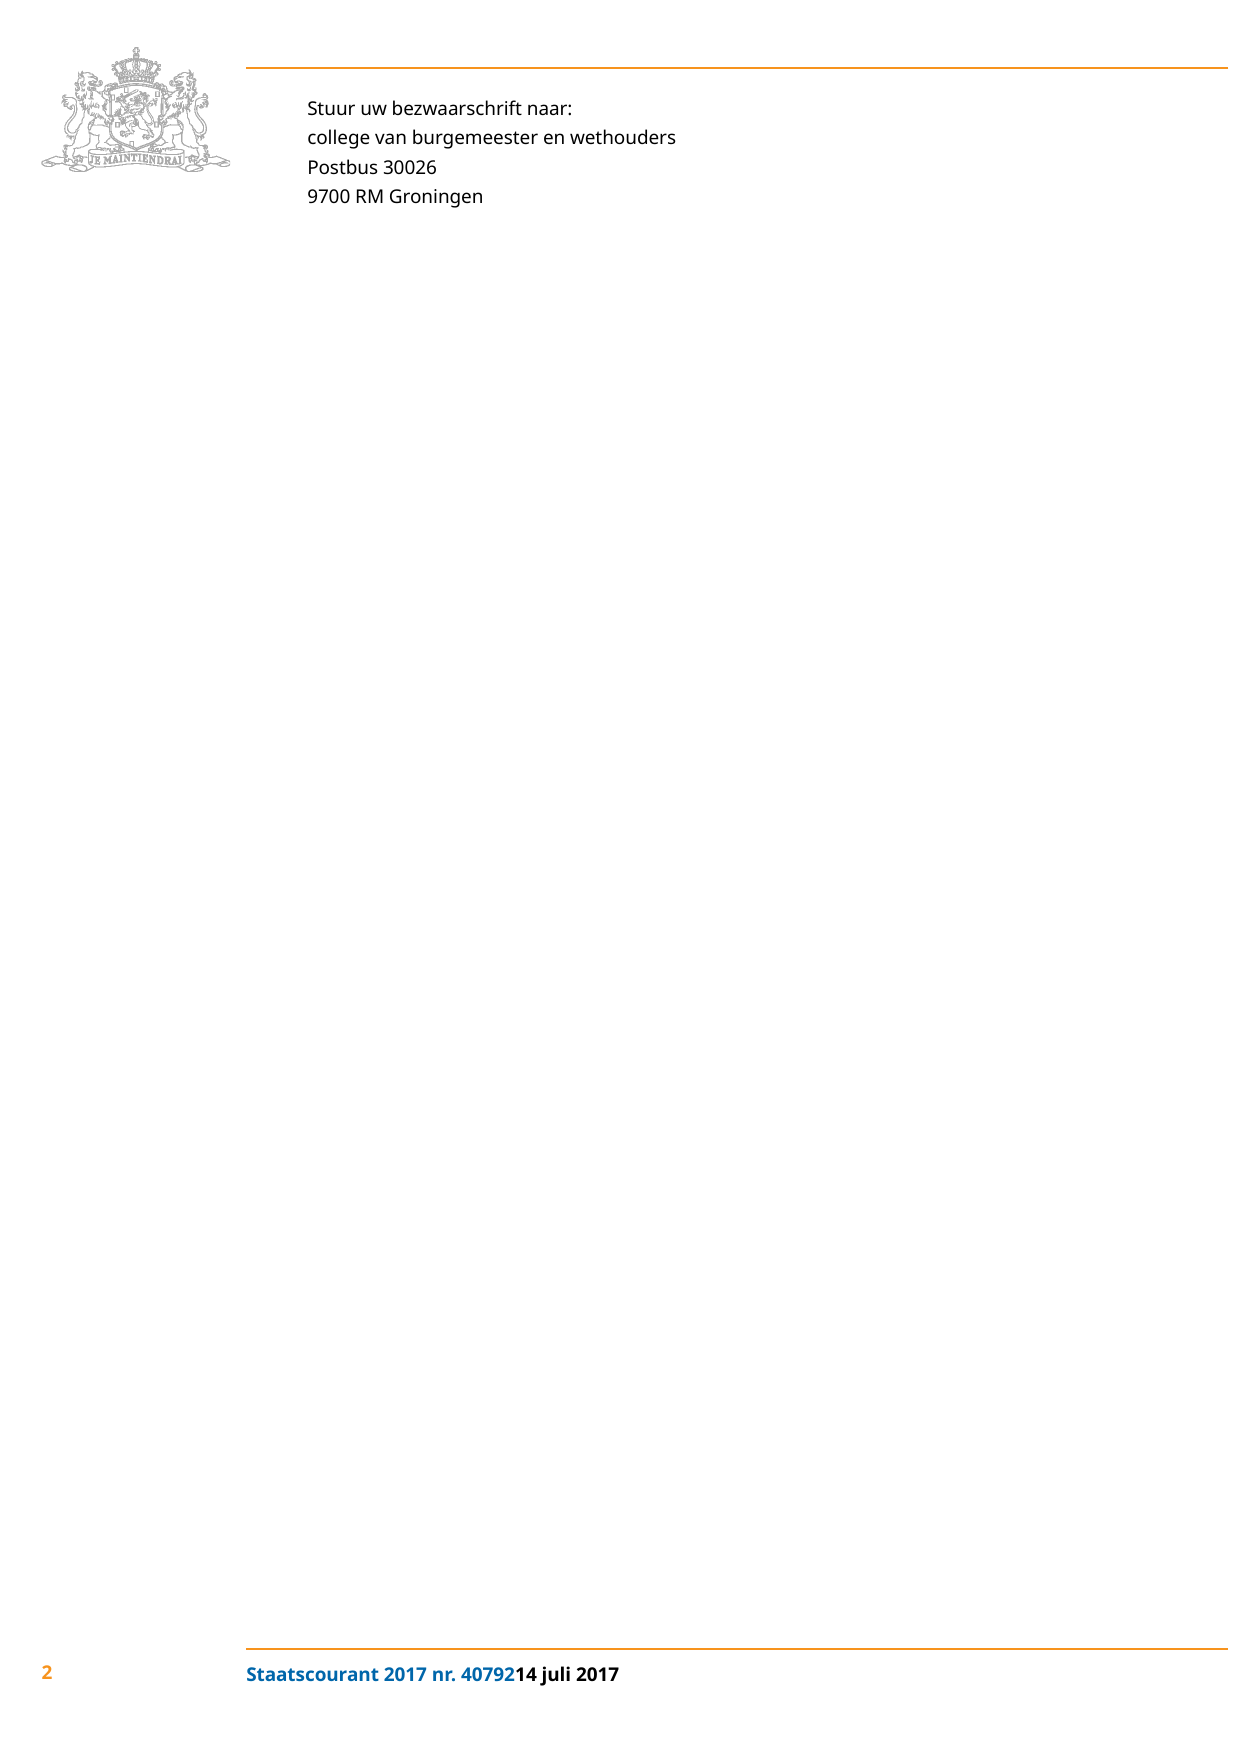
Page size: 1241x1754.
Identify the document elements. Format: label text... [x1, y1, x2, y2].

list Postbus 30026 [248, 154, 1152, 180]
picture [41, 47, 231, 172]
list college van burgemeester en wethouders [248, 124, 1152, 150]
list Stuur uw bezwaarschrift naar: [248, 95, 1152, 121]
list 9700 RM Groningen [248, 183, 1152, 209]
